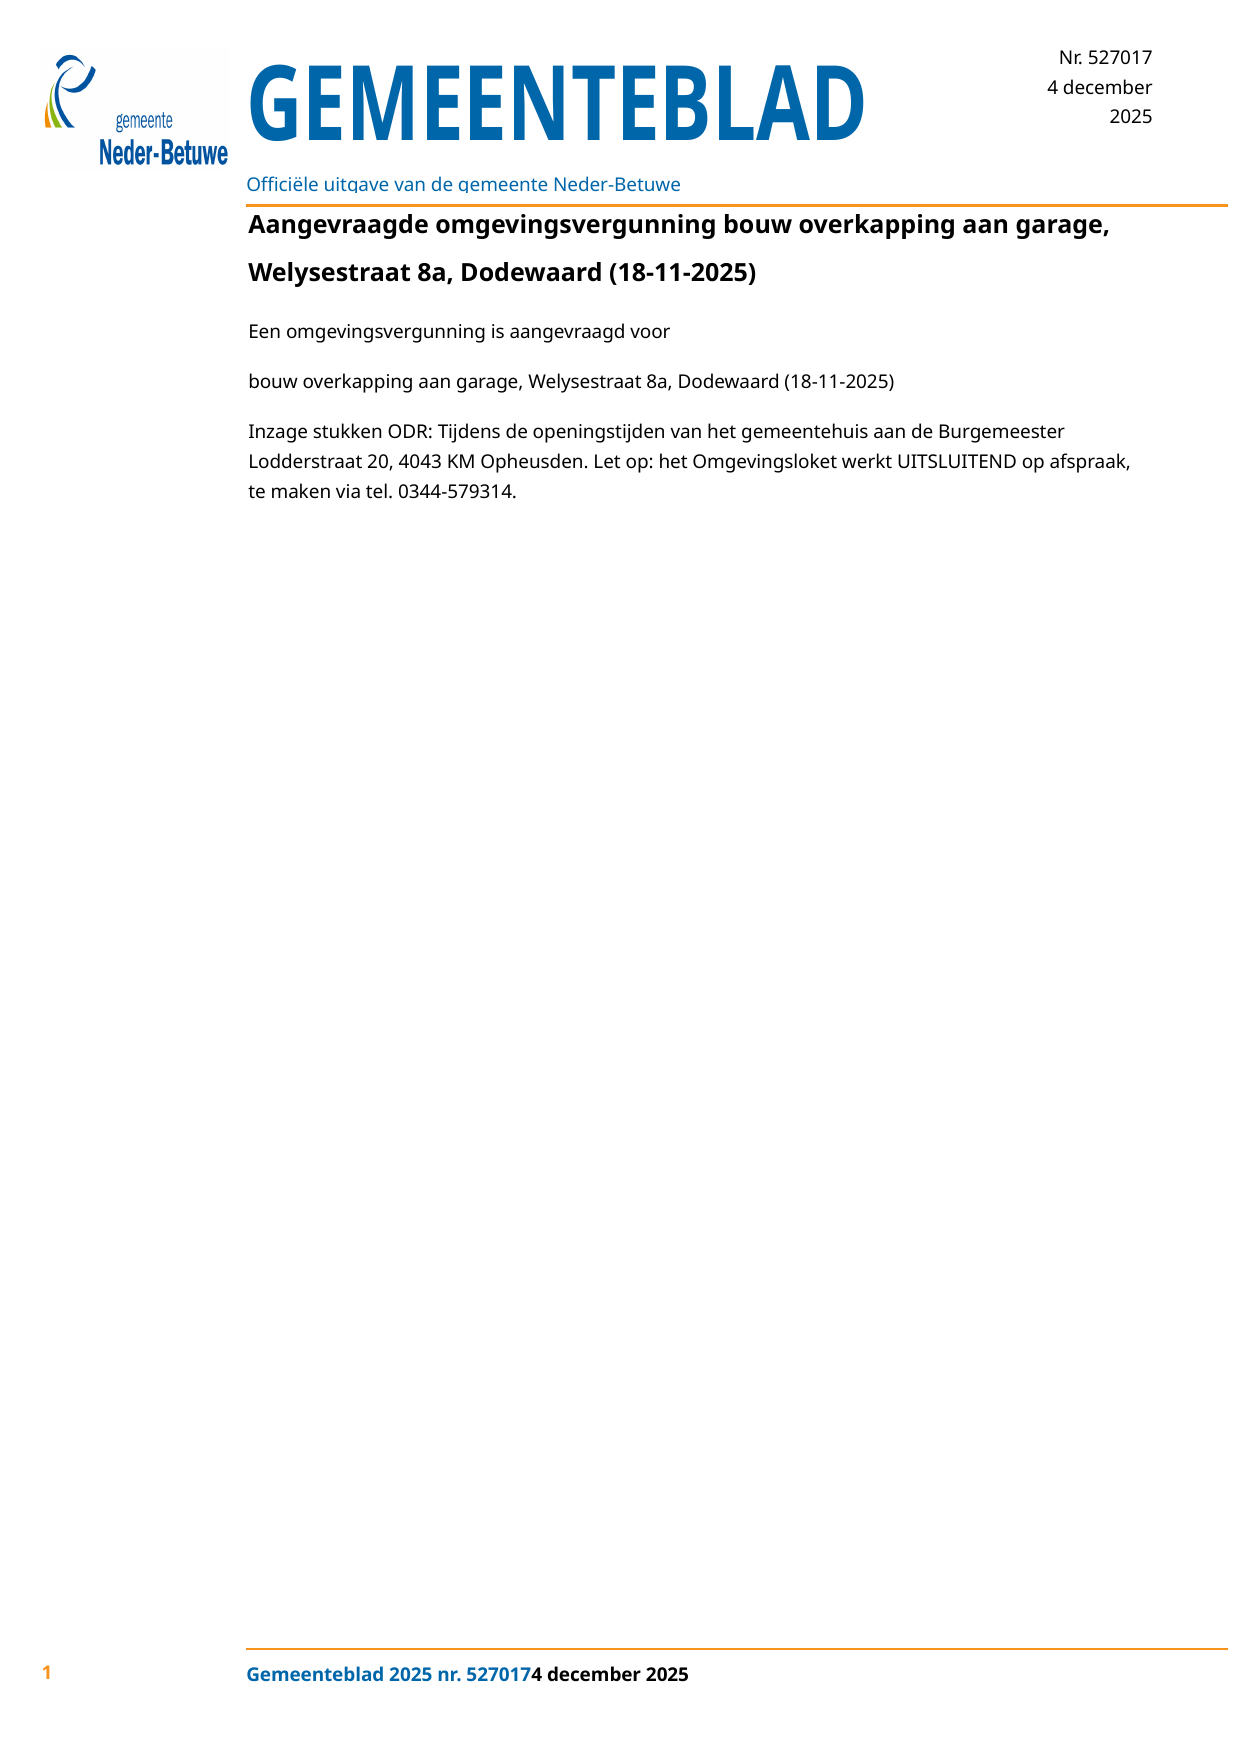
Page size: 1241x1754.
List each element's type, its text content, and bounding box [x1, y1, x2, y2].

text Inzage stukken ODR: Tijdens de openingstijden van het gemeentehuis aan de Burgemeester Lodderstraat 20, 4043 KM Opheusden. Let op: het Omgevingsloket werkt UITSLUITEND op afspraak, te maken via tel. 0344-579314. [248, 419, 1152, 504]
text bouw overkapping aan garage, Welysestraat 8a, Dodewaard (18-11-2025) [248, 368, 1152, 394]
text Aangevraagde omgevingsvergunning bouw overkapping aan garage, Welysestraat 8a, Dodewaard (18-11-2025) [248, 207, 1152, 288]
text Een omgevingsvergunning is aangevraagd voor [248, 318, 1152, 344]
picture [41, 47, 231, 172]
